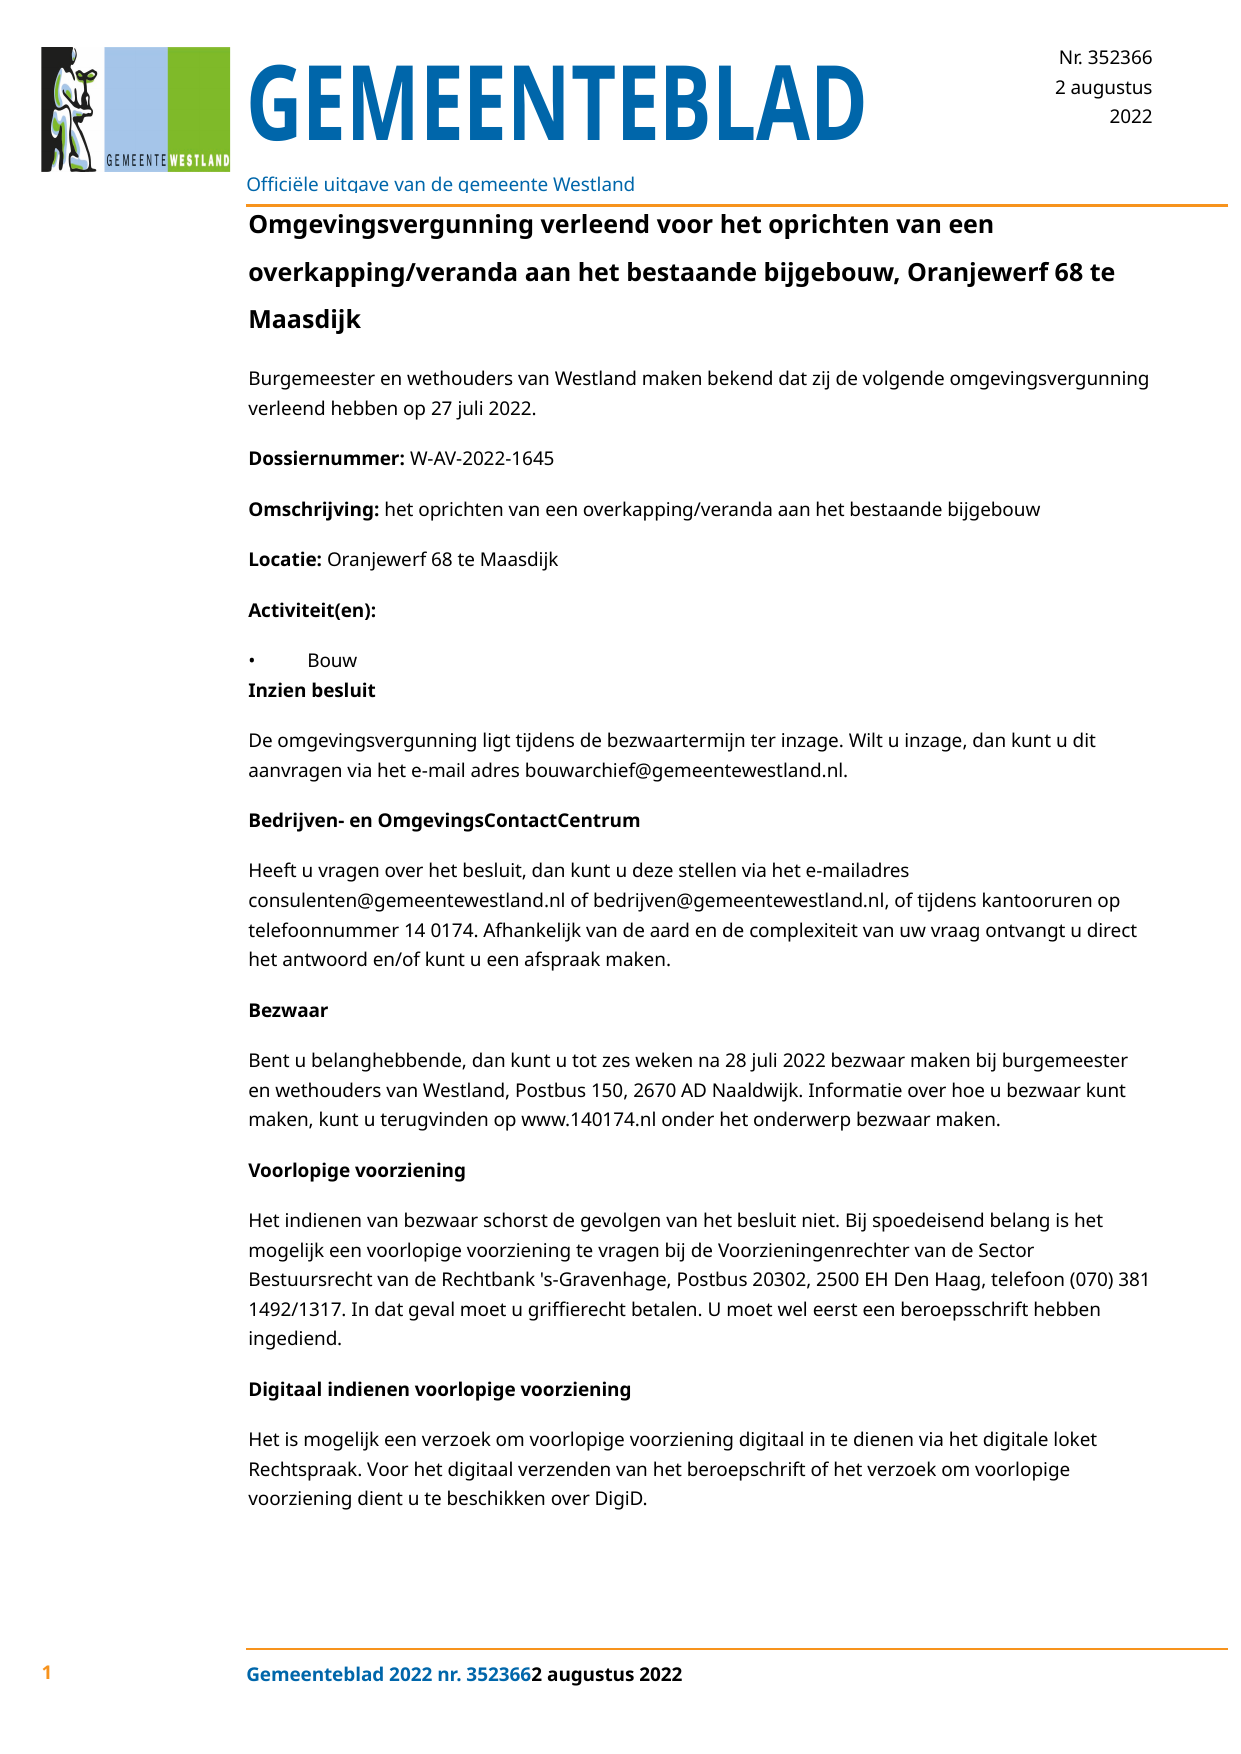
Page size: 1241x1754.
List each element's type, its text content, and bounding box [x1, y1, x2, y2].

text Digitaal indienen voorlopige voorziening [248, 1376, 1152, 1402]
text Bezwaar [248, 997, 1152, 1022]
text Bedrijven- en OmgevingsContactCentrum [248, 807, 1152, 833]
text Voorlopige voorziening [248, 1157, 1152, 1182]
text Bent u belanghebbende, dan kunt u tot zes weken na 28 juli 2022 bezwaar maken bij burgemeester en wethouders van Westland, Postbus 150, 2670 AD Naaldwijk. Informatie over hoe u bezwaar kunt maken, kunt u terugvinden op www.140174.nl onder het onderwerp bezwaar maken. [248, 1047, 1152, 1132]
text Het is mogelijk een verzoek om voorlopige voorziening digitaal in te dienen via het digitale loket Rechtspraak. Voor het digitaal verzenden van het beroepschrift of het verzoek om voorlopige voorziening dient u te beschikken over DigiD. [248, 1426, 1152, 1511]
text De omgevingsvergunning ligt tijdens de bezwaartermijn ter inzage. Wilt u inzage, dan kunt u dit aanvragen via het e-mail adres bouwarchief@gemeentewestland.nl. [248, 727, 1152, 782]
text Heeft u vragen over het besluit, dan kunt u deze stellen via het e-mailadres consulenten@gemeentewestland.nl of bedrijven@gemeentewestland.nl, of tijdens kantooruren op telefoonnummer 14 0174. Afhankelijk van de aard en de complexiteit van uw vraag ontvangt u direct het antwoord en/of kunt u een afspraak maken. [248, 858, 1152, 972]
picture [41, 47, 231, 172]
text Inzien besluit [248, 677, 1152, 702]
text Het indienen van bezwaar schorst de gevolgen van het besluit niet. Bij spoedeisend belang is het mogelijk een voorlopige voorziening te vragen bij de Voorzieningenrechter van de Sector Bestuursrecht van de Rechtbank 's-Gravenhage, Postbus 20302, 2500 EH Den Haag, telefoon (070) 381 1492/1317. In dat geval moet u griffierecht betalen. U moet wel eerst een beroepsschrift hebben ingediend. [248, 1207, 1152, 1351]
text Omschrijving: het oprichten van een overkapping/veranda aan het bestaande bijgebouw [248, 496, 1152, 522]
text Omgevingsvergunning verleend voor het oprichten van een overkapping/veranda aan het bestaande bijgebouw, Oranjewerf 68 te Maasdijk [248, 207, 1152, 336]
text Activiteit(en): [248, 597, 1152, 622]
list Bouw [248, 647, 1152, 673]
text Burgemeester en wethouders van Westland maken bekend dat zij de volgende omgevingsvergunning verleend hebben op 27 juli 2022. [248, 366, 1152, 421]
text Locatie: Oranjewerf 68 te Maasdijk [248, 546, 1152, 572]
text Dossiernummer: W-AV-2022-1645 [248, 446, 1152, 471]
